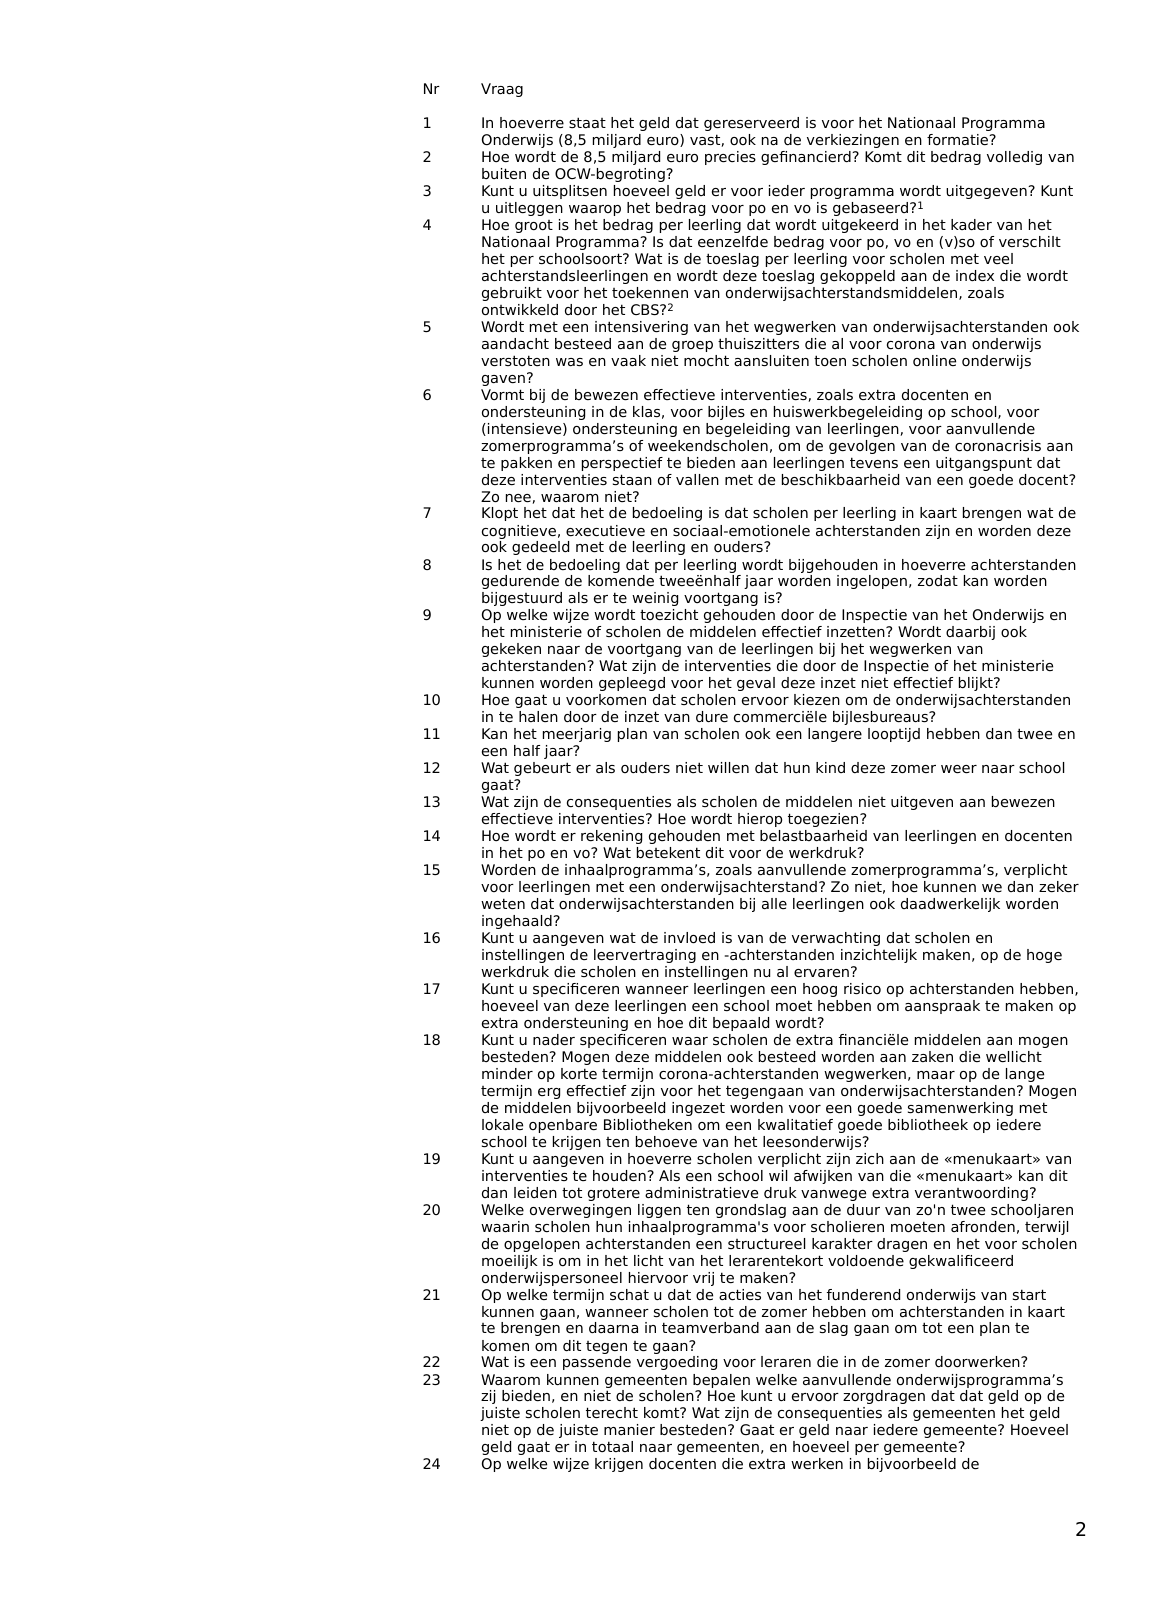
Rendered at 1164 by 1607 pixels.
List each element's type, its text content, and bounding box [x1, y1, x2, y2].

table_cell 10 [422, 692, 475, 726]
table_cell 7 [422, 505, 475, 556]
table_cell [475, 98, 1087, 115]
table_cell 20 [422, 1202, 475, 1286]
table_cell 12 [422, 760, 475, 794]
table_cell 9 [422, 607, 475, 692]
table_cell In hoeverre staat het geld dat gereserveerd is voor het Nationaal Programma Onderwijs (8,5 miljard euro) vast, ook na de verkiezingen en formatie? [475, 115, 1087, 149]
table_cell 8 [422, 556, 475, 607]
table_cell Kunt u aangeven wat de invloed is van de verwachting dat scholen en instellingen de leervertraging en -achterstanden inzichtelijk maken, op de hoge werkdruk die scholen en instellingen nu al ervaren? [475, 930, 1087, 981]
table_cell Wat zijn de consequenties als scholen de middelen niet uitgeven aan bewezen effectieve interventies? Hoe wordt hierop toegezien? [475, 794, 1087, 828]
table_cell Is het de bedoeling dat per leerling wordt bijgehouden in hoeverre achterstanden gedurende de komende tweeënhalf jaar worden ingelopen, zodat kan worden bijgestuurd als er te weinig voortgang is? [475, 556, 1087, 607]
table_cell Hoe groot is het bedrag per leerling dat wordt uitgekeerd in het kader van het Nationaal Programma? Is dat eenzelfde bedrag voor po, vo en (v)so of verschilt het per schoolsoort? Wat is de toeslag per leerling voor scholen met veel achterstandsleerlingen en wordt deze toeslag gekoppeld aan de index die wordt gebruikt voor het toekennen van onderwijsachterstandsmiddelen, zoals ontwikkeld door het CBS?2 [475, 217, 1087, 319]
table_cell 14 [422, 828, 475, 862]
table_cell Wat gebeurt er als ouders niet willen dat hun kind deze zomer weer naar school gaat? [475, 760, 1087, 794]
table_cell 5 [422, 319, 475, 387]
table_cell Op welke wijze krijgen docenten die extra werken in bijvoorbeeld de [475, 1456, 1087, 1473]
table_cell Klopt het dat het de bedoeling is dat scholen per leerling in kaart brengen wat de cognitieve, executieve en sociaal-emotionele achterstanden zijn en worden deze ook gedeeld met de leerling en ouders? [475, 505, 1087, 556]
table_cell 13 [422, 794, 475, 828]
table_cell 11 [422, 726, 475, 760]
table_cell Kunt u nader specificeren waar scholen de extra financiële middelen aan mogen besteden? Mogen deze middelen ook besteed worden aan zaken die wellicht minder op korte termijn corona-achterstanden wegwerken, maar op de lange termijn erg effectief zijn voor het tegengaan van onderwijsachterstanden? Mogen de middelen bijvoorbeeld ingezet worden voor een goede samenwerking met lokale openbare Bibliotheken om een kwalitatief goede bibliotheek op iedere school te krijgen ten behoeve van het leesonderwijs? [475, 1032, 1087, 1151]
table_cell 24 [422, 1456, 475, 1473]
table_cell Kunt u specificeren wanneer leerlingen een hoog risico op achterstanden hebben, hoeveel van deze leerlingen een school moet hebben om aanspraak te maken op extra ondersteuning en hoe dit bepaald wordt? [475, 981, 1087, 1032]
table_cell 17 [422, 981, 475, 1032]
table_header Nr [422, 81, 475, 98]
table_cell Op welke wijze wordt toezicht gehouden door de Inspectie van het Onderwijs en het ministerie of scholen de middelen effectief inzetten? Wordt daarbij ook gekeken naar de voortgang van de leerlingen bij het wegwerken van achterstanden? Wat zijn de interventies die door de Inspectie of het ministerie kunnen worden gepleegd voor het geval deze inzet niet effectief blijkt? [475, 607, 1087, 692]
table_cell 2 [422, 149, 475, 183]
table_cell Kan het meerjarig plan van scholen ook een langere looptijd hebben dan twee en een half jaar? [475, 726, 1087, 760]
table_cell Kunt u aangeven in hoeverre scholen verplicht zijn zich aan de «menukaart» van interventies te houden? Als een school wil afwijken van die «menukaart» kan dit dan leiden tot grotere administratieve druk vanwege extra verantwoording? [475, 1151, 1087, 1202]
table_cell Worden de inhaalprogramma’s, zoals aanvullende zomerprogramma’s, verplicht voor leerlingen met een onderwijsachterstand? Zo niet, hoe kunnen we dan zeker weten dat onderwijsachterstanden bij alle leerlingen ook daadwerkelijk worden ingehaald? [475, 862, 1087, 930]
table_cell 4 [422, 217, 475, 319]
table_cell 23 [422, 1371, 475, 1456]
table_cell Vormt bij de bewezen effectieve interventies, zoals extra docenten en ondersteuning in de klas, voor bijles en huiswerkbegeleiding op school, voor (intensieve) ondersteuning en begeleiding van leerlingen, voor aanvullende zomerprogramma’s of weekendscholen, om de gevolgen van de coronacrisis aan te pakken en perspectief te bieden aan leerlingen tevens een uitgangspunt dat deze interventies staan of vallen met de beschikbaarheid van een goede docent? Zo nee, waarom niet? [475, 387, 1087, 505]
table_cell 1 [422, 115, 475, 149]
table_cell 22 [422, 1354, 475, 1371]
table_cell Hoe wordt de 8,5 miljard euro precies gefinancierd? Komt dit bedrag volledig van buiten de OCW-begroting? [475, 149, 1087, 183]
table_cell Kunt u uitsplitsen hoeveel geld er voor ieder programma wordt uitgegeven? Kunt u uitleggen waarop het bedrag voor po en vo is gebaseerd?1 [475, 183, 1087, 217]
table_cell 18 [422, 1032, 475, 1151]
table_cell Welke overwegingen liggen ten grondslag aan de duur van zo'n twee schooljaren waarin scholen hun inhaalprogramma's voor scholieren moeten afronden, terwijl de opgelopen achterstanden een structureel karakter dragen en het voor scholen moeilijk is om in het licht van het lerarentekort voldoende gekwalificeerd onderwijspersoneel hiervoor vrij te maken? [475, 1202, 1087, 1286]
table_cell 16 [422, 930, 475, 981]
table_cell 6 [422, 387, 475, 505]
table_cell Hoe gaat u voorkomen dat scholen ervoor kiezen om de onderwijsachterstanden in te halen door de inzet van dure commerciële bijlesbureaus? [475, 692, 1087, 726]
table_cell 3 [422, 183, 475, 217]
table_cell Wordt met een intensivering van het wegwerken van onderwijsachterstanden ook aandacht besteed aan de groep thuiszitters die al voor corona van onderwijs verstoten was en vaak niet mocht aansluiten toen scholen online onderwijs gaven? [475, 319, 1087, 387]
table_cell 21 [422, 1286, 475, 1354]
table_header Vraag [475, 81, 1087, 98]
table_cell Wat is een passende vergoeding voor leraren die in de zomer doorwerken? [475, 1354, 1087, 1371]
table_cell Waarom kunnen gemeenten bepalen welke aanvullende onderwijsprogramma’s zij bieden, en niet de scholen? Hoe kunt u ervoor zorgdragen dat dat geld op de juiste scholen terecht komt? Wat zijn de consequenties als gemeenten het geld niet op de juiste manier besteden? Gaat er geld naar iedere gemeente? Hoeveel geld gaat er in totaal naar gemeenten, en hoeveel per gemeente? [475, 1371, 1087, 1456]
table_cell 15 [422, 862, 475, 930]
table_cell Hoe wordt er rekening gehouden met belastbaarheid van leerlingen en docenten in het po en vo? Wat betekent dit voor de werkdruk? [475, 828, 1087, 862]
table_cell [422, 98, 475, 115]
table_cell 19 [422, 1151, 475, 1202]
table_cell Op welke termijn schat u dat de acties van het funderend onderwijs van start kunnen gaan, wanneer scholen tot de zomer hebben om achterstanden in kaart te brengen en daarna in teamverband aan de slag gaan om tot een plan te komen om dit tegen te gaan? [475, 1286, 1087, 1354]
